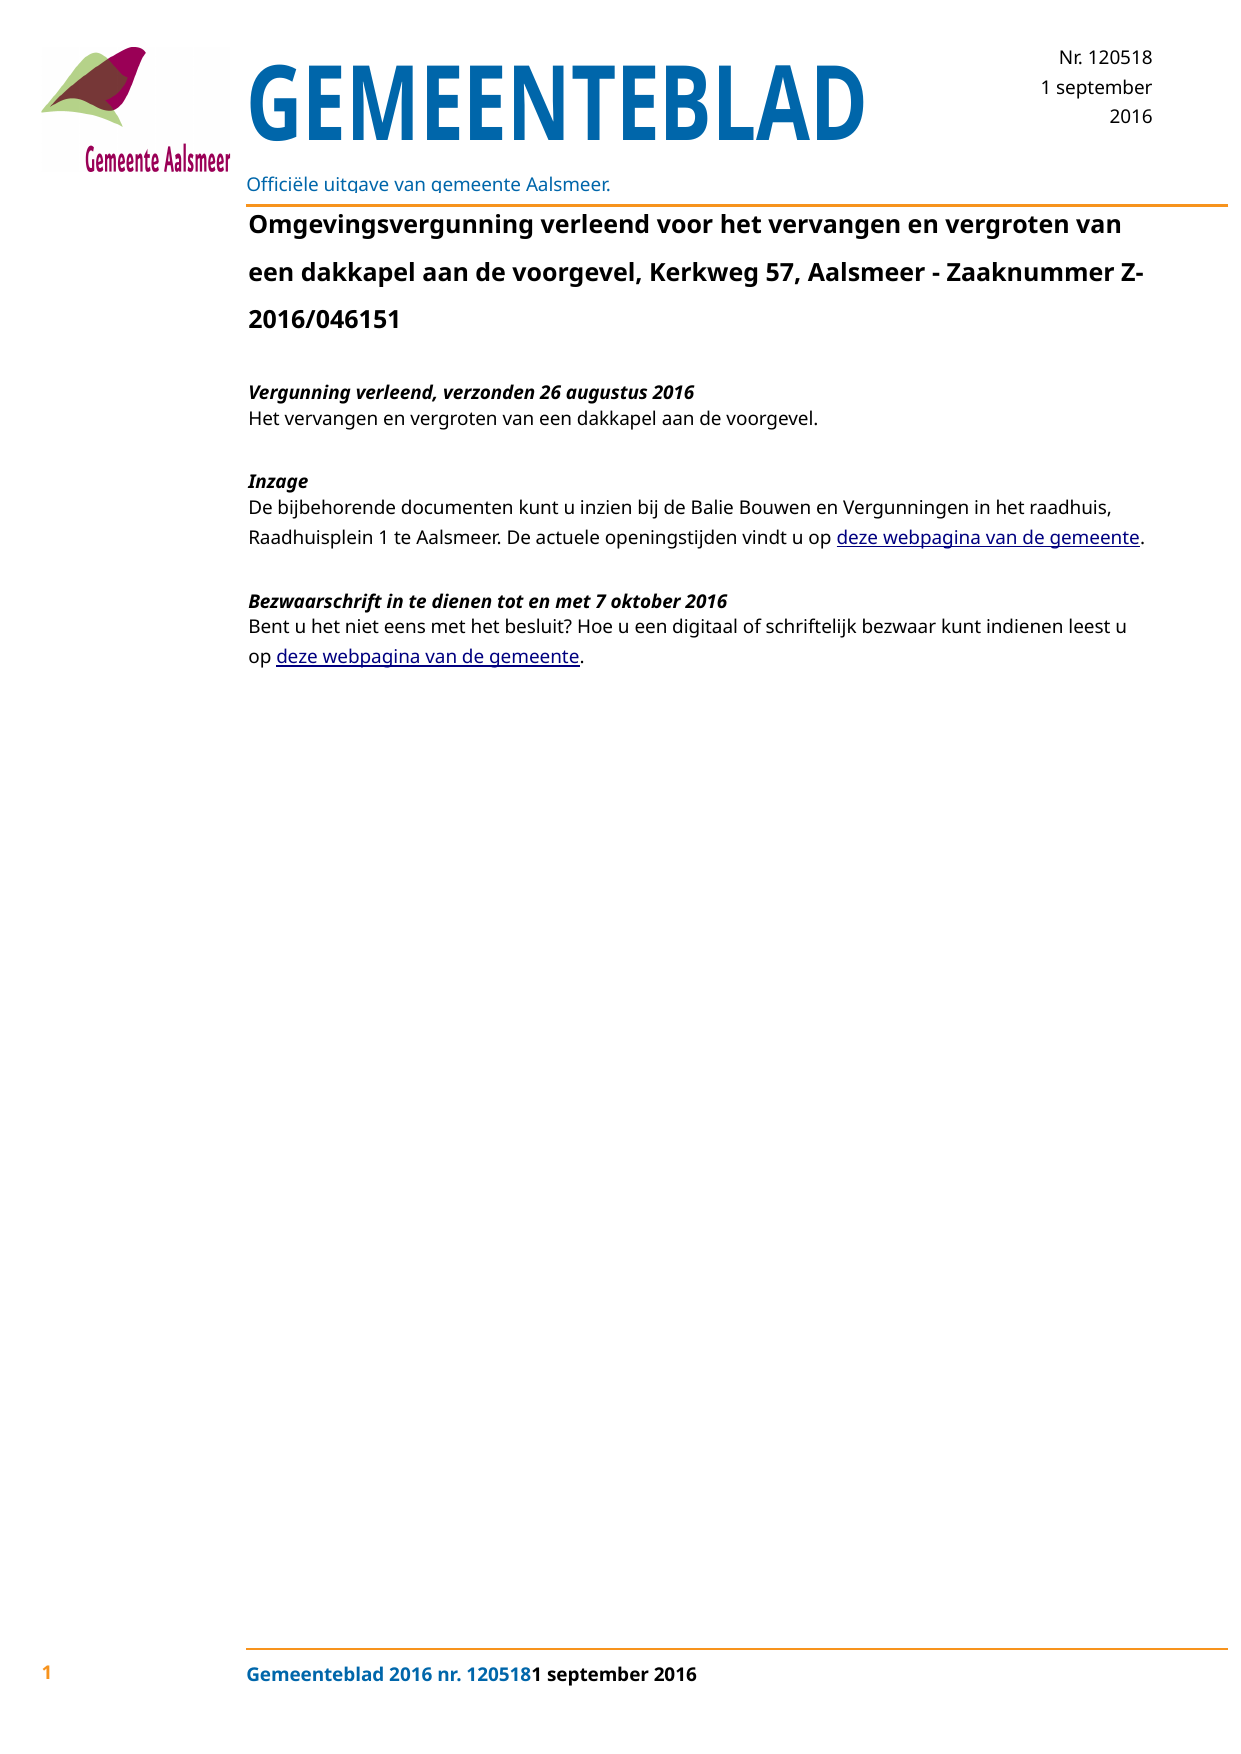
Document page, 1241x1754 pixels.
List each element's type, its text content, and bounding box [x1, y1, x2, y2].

text De bijbehorende documenten kunt u inzien bij de Balie Bouwen en Vergunningen in het raadhuis, Raadhuisplein 1 te Aalsmeer. De actuele openingstijden vindt u op deze webpagina van de gemeente. [248, 494, 1152, 550]
picture [41, 47, 231, 172]
text Vergunning verleend, verzonden 26 augustus 2016 [248, 379, 1152, 405]
text Bezwaarschrift in te dienen tot en met 7 oktober 2016 [248, 588, 1152, 614]
text Inzage [248, 469, 1152, 494]
text Omgevingsvergunning verleend voor het vervangen en vergroten van een dakkapel aan de voorgevel, Kerkweg 57, Aalsmeer - Zaaknummer Z-2016/046151 [248, 207, 1152, 336]
text Het vervangen en vergroten van een dakkapel aan de voorgevel. [248, 405, 1152, 431]
text Bent u het niet eens met het besluit? Hoe u een digitaal of schriftelijk bezwaar kunt indienen leest u op deze webpagina van de gemeente. [248, 614, 1152, 669]
